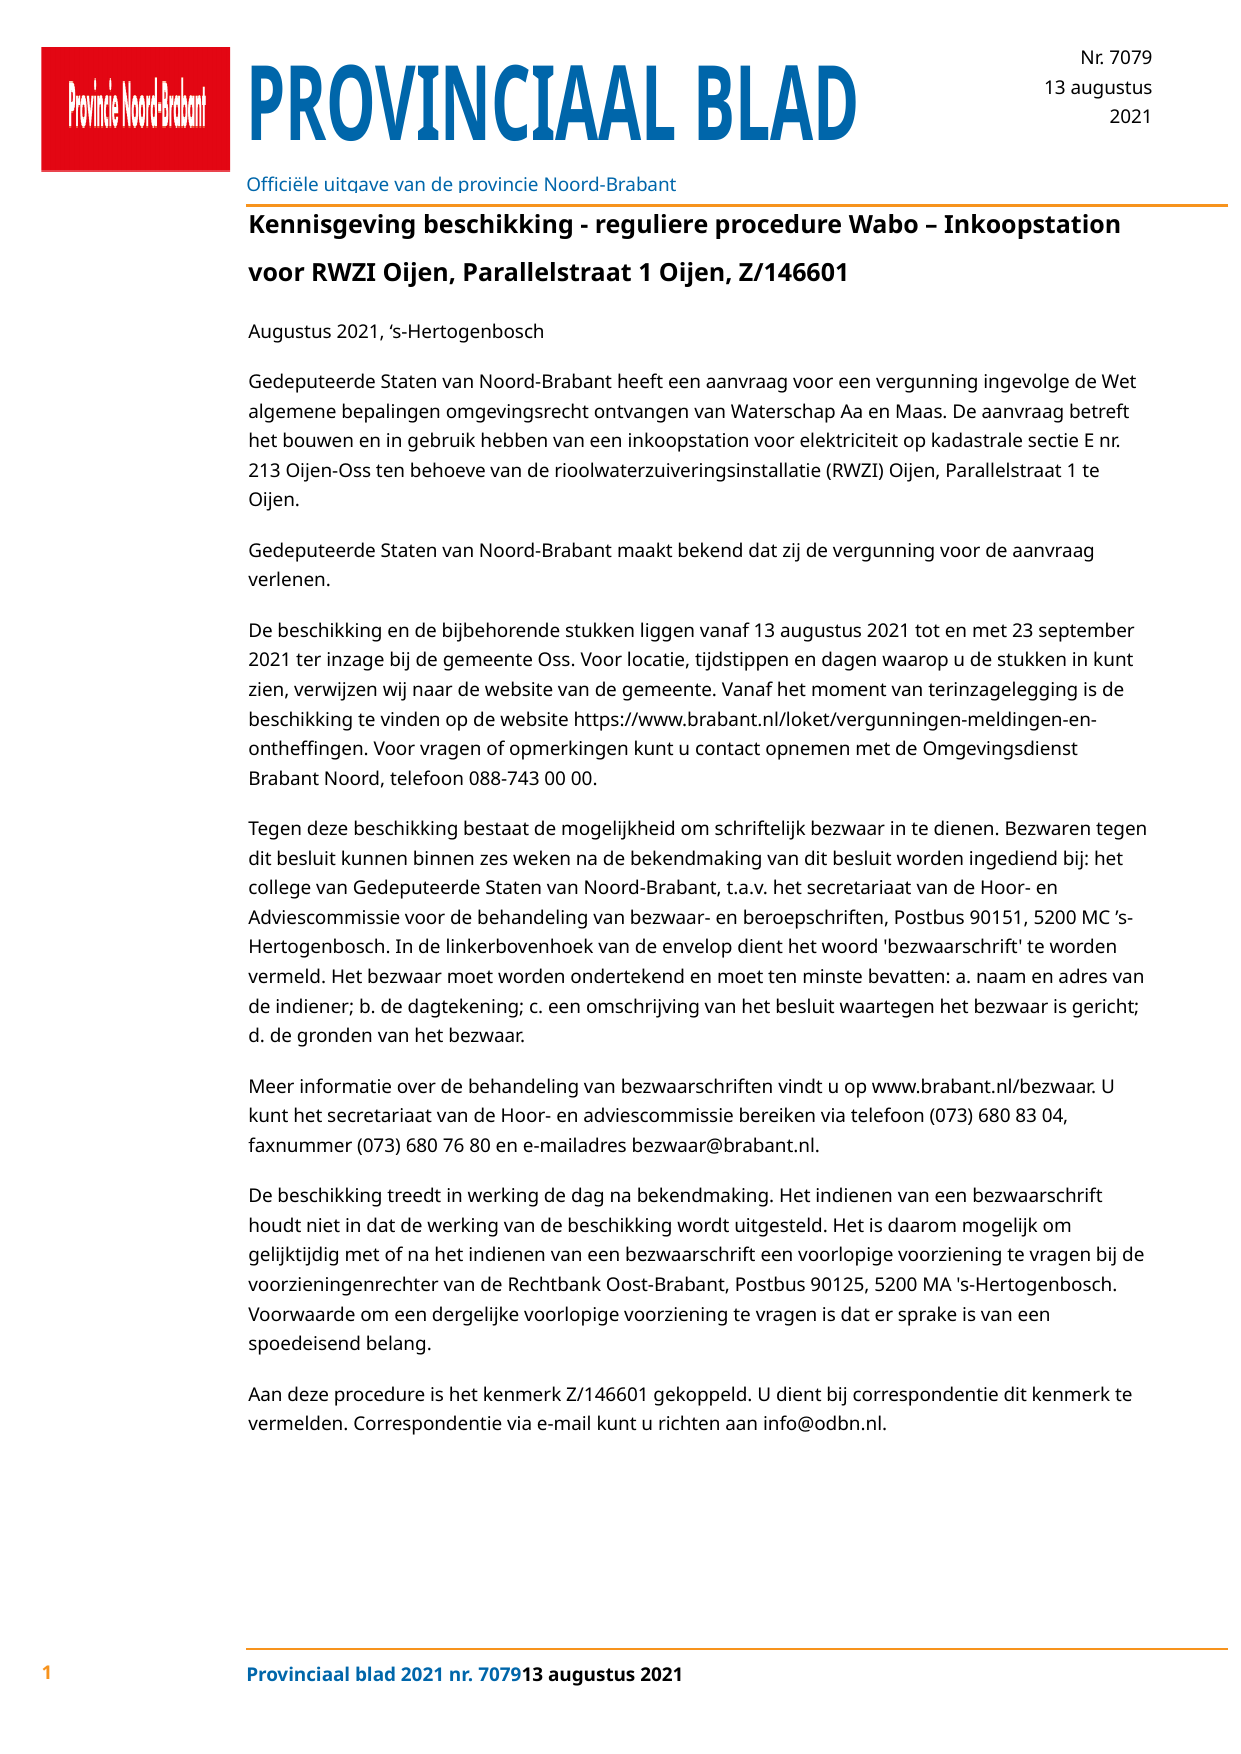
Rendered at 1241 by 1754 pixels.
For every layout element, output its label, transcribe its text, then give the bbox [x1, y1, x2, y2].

text Kennisgeving beschikking - reguliere procedure Wabo – Inkoopstation voor RWZI Oijen, Parallelstraat 1 Oijen, Z/146601 [248, 207, 1152, 288]
text Gedeputeerde Staten van Noord-Brabant heeft een aanvraag voor een vergunning ingevolge de Wet algemene bepalingen omgevingsrecht ontvangen van Waterschap Aa en Maas. De aanvraag betreft het bouwen en in gebruik hebben van een inkoopstation voor elektriciteit op kadastrale sectie E nr. 213 Oijen-Oss ten behoeve van de rioolwaterzuiveringsinstallatie (RWZI) Oijen, Parallelstraat 1 te Oijen. [248, 368, 1152, 512]
picture [41, 47, 231, 172]
text Aan deze procedure is het kenmerk Z/146601 gekoppeld. U dient bij correspondentie dit kenmerk te vermelden. Correspondentie via e-mail kunt u richten aan info@odbn.nl. [248, 1381, 1152, 1436]
text De beschikking treedt in werking de dag na bekendmaking. Het indienen van een bezwaarschrift houdt niet in dat de werking van de beschikking wordt uitgesteld. Het is daarom mogelijk om gelijktijdig met of na het indienen van een bezwaarschrift een voorlopige voorziening te vragen bij de voorzieningenrechter van de Rechtbank Oost-Brabant, Postbus 90125, 5200 MA 's-Hertogenbosch. Voorwaarde om een dergelijke voorlopige voorziening te vragen is dat er sprake is van een spoedeisend belang. [248, 1182, 1152, 1356]
text Tegen deze beschikking bestaat de mogelijkheid om schriftelijk bezwaar in te dienen. Bezwaren tegen dit besluit kunnen binnen zes weken na de bekendmaking van dit besluit worden ingediend bij: het college van Gedeputeerde Staten van Noord-Brabant, t.a.v. het secretariaat van de Hoor- en Adviescommissie voor de behandeling van bezwaar- en beroepschriften, Postbus 90151, 5200 MC ’s-Hertogenbosch. In de linkerbovenhoek van de envelop dient het woord 'bezwaarschrift' te worden vermeld. Het bezwaar moet worden ondertekend en moet ten minste bevatten: a. naam en adres van de indiener; b. de dagtekening; c. een omschrijving van het besluit waartegen het bezwaar is gericht; d. de gronden van het bezwaar. [248, 815, 1152, 1048]
text Meer informatie over de behandeling van bezwaarschriften vindt u op www.brabant.nl/bezwaar. U kunt het secretariaat van de Hoor- en adviescommissie bereiken via telefoon (073) 680 83 04, faxnummer (073) 680 76 80 en e-mailadres bezwaar@brabant.nl. [248, 1073, 1152, 1158]
text De beschikking en de bijbehorende stukken liggen vanaf 13 augustus 2021 tot en met 23 september 2021 ter inzage bij de gemeente Oss. Voor locatie, tijdstippen en dagen waarop u de stukken in kunt zien, verwijzen wij naar de website van de gemeente. Vanaf het moment van terinzagelegging is de beschikking te vinden op de website https://www.brabant.nl/loket/vergunningen-meldingen-en-ontheffingen. Voor vragen of opmerkingen kunt u contact opnemen met de Omgevingsdienst Brabant Noord, telefoon 088-743 00 00. [248, 617, 1152, 791]
text Augustus 2021, ‘s-Hertogenbosch [248, 318, 1152, 344]
text Gedeputeerde Staten van Noord-Brabant maakt bekend dat zij de vergunning voor de aanvraag verlenen. [248, 537, 1152, 592]
